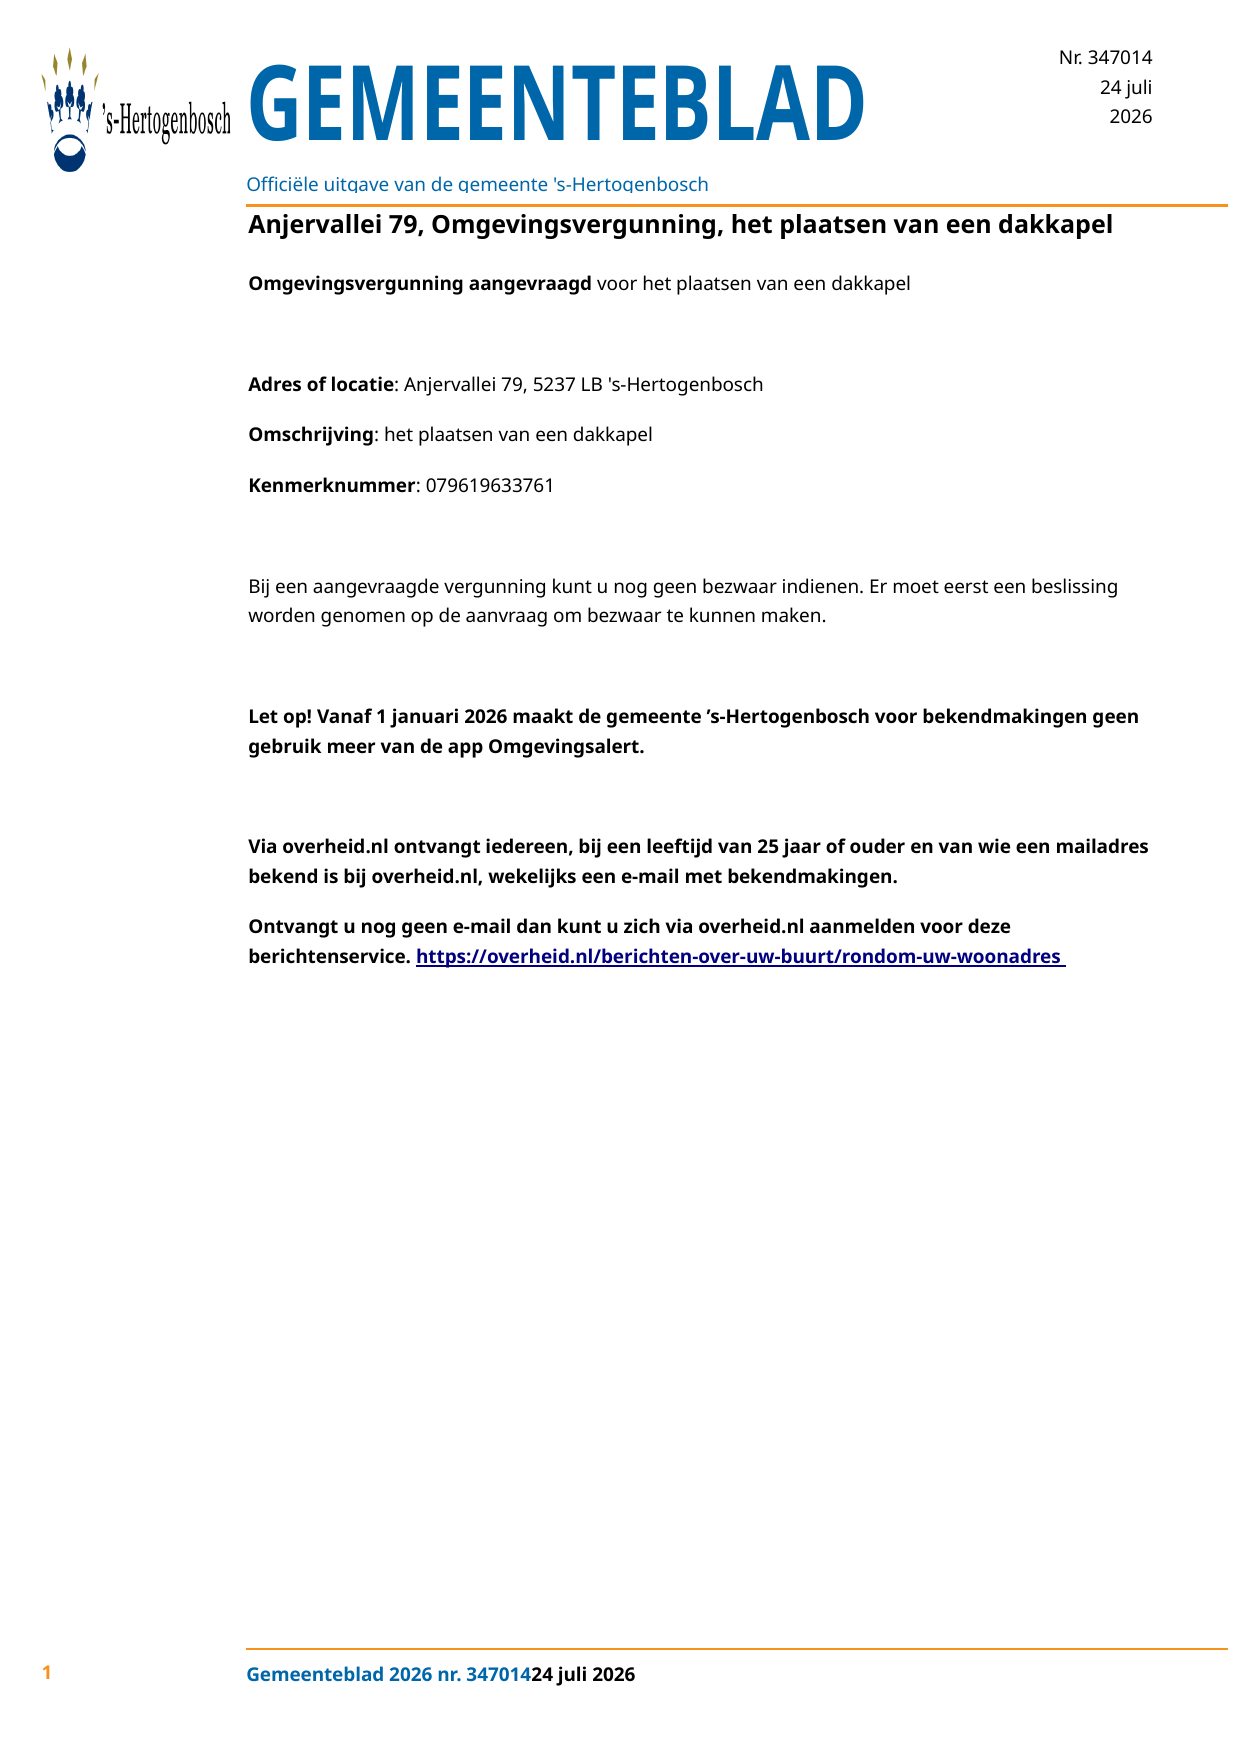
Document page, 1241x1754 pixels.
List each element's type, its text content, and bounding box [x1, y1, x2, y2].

text Omschrijving: het plaatsen van een dakkapel [248, 422, 1152, 447]
text Kenmerknummer: 079619633761 [248, 472, 1152, 498]
text Ontvangt u nog geen e-mail dan kunt u zich via overheid.nl aanmelden voor deze berichtenservice. https://overheid.nl/berichten-over-uw-buurt/rondom-uw-woonadres [248, 914, 1152, 969]
text Via overheid.nl ontvangt iedereen, bij een leeftijd van 25 jaar of ouder en van wie een mailadres bekend is bij overheid.nl, wekelijks een e-mail met bekendmakingen. [248, 834, 1152, 889]
picture [41, 47, 231, 172]
text Adres of locatie: Anjervallei 79, 5237 LB 's-Hertogenbosch [248, 371, 1152, 397]
text Bij een aangevraagde vergunning kunt u nog geen bezwaar indienen. Er moet eerst een beslissing worden genomen op de aanvraag om bezwaar te kunnen maken. [248, 573, 1152, 628]
text Let op! Vanaf 1 januari 2026 maakt de gemeente ’s-Hertogenbosch voor bekendmakingen geen gebruik meer van de app Omgevingsalert. [248, 703, 1152, 758]
text Anjervallei 79, Omgevingsvergunning, het plaatsen van een dakkapel [248, 207, 1152, 241]
text Omgevingsvergunning aangevraagd voor het plaatsen van een dakkapel [248, 270, 1152, 296]
